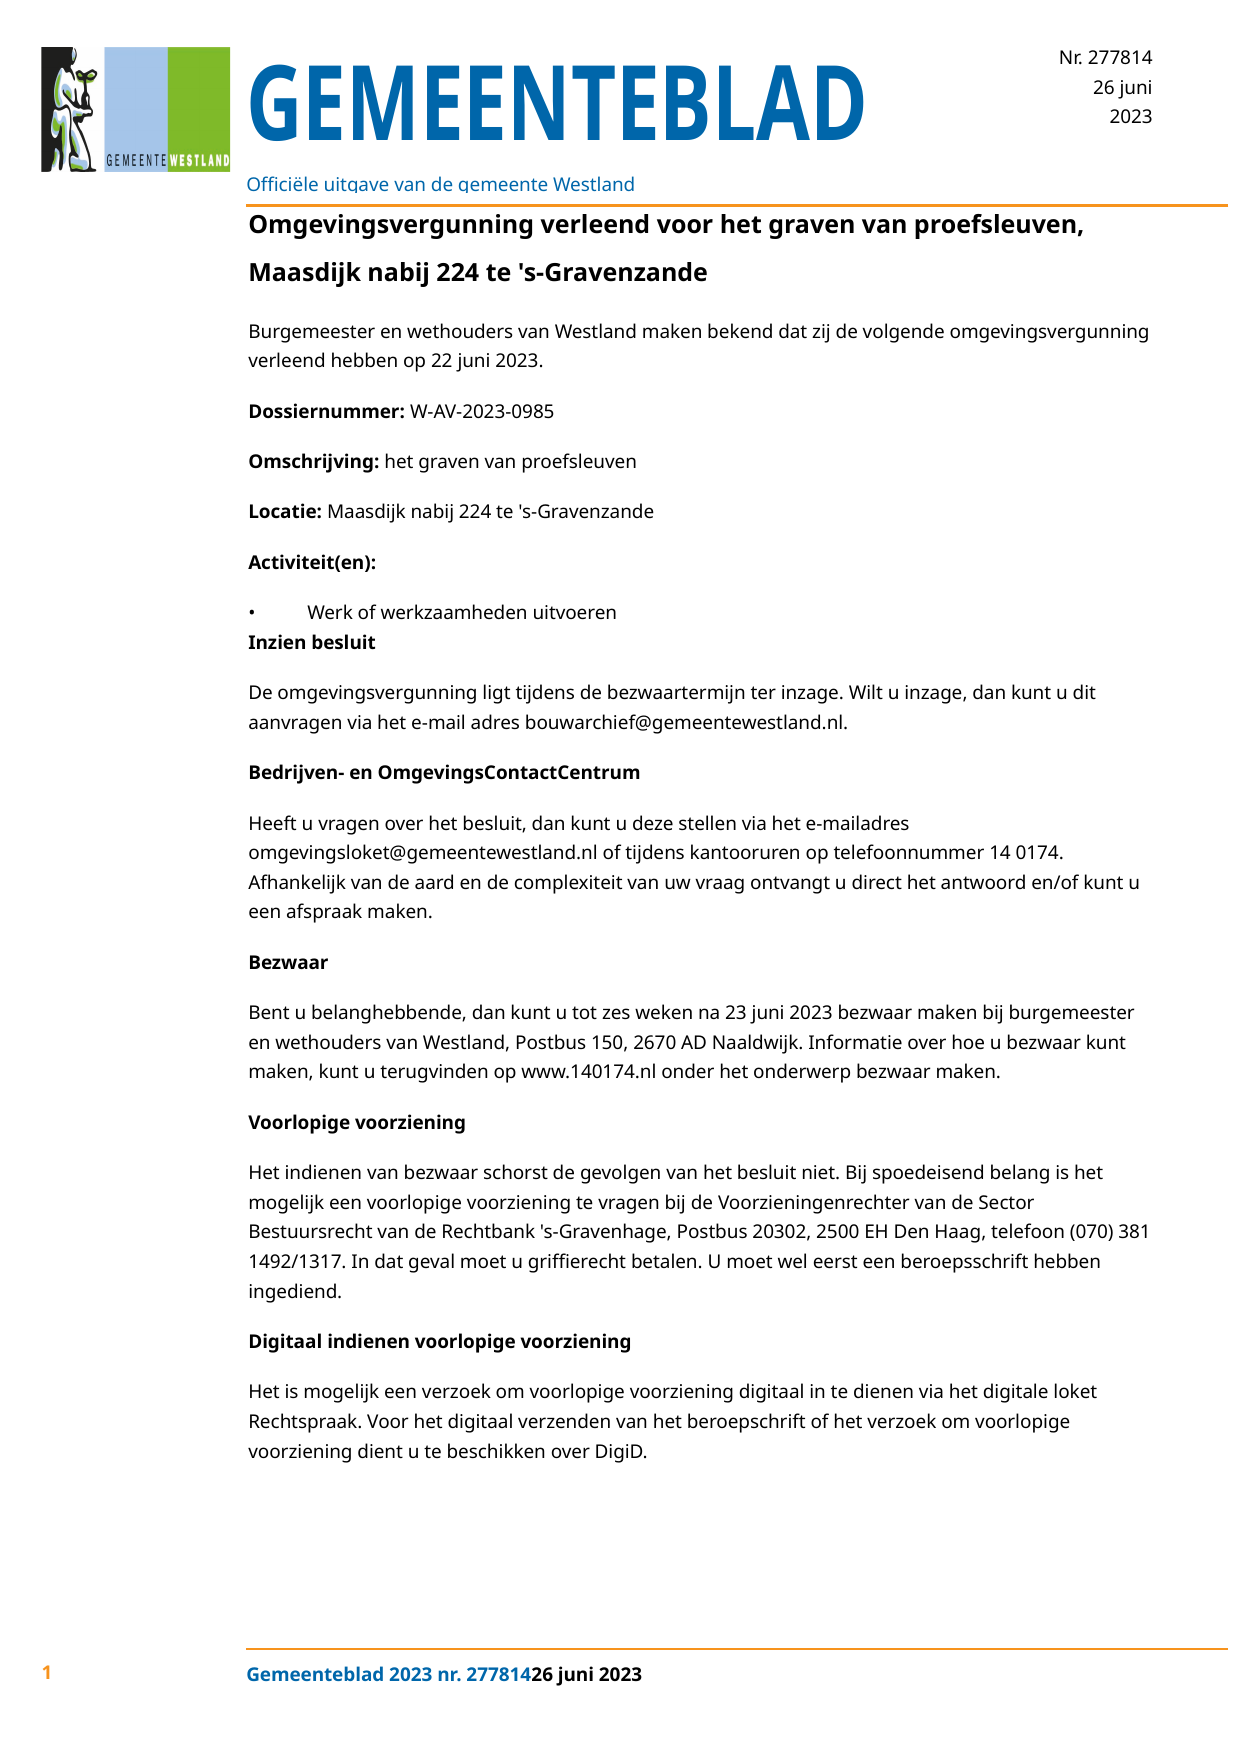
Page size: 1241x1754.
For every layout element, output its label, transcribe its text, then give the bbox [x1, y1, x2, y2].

text Bezwaar [248, 949, 1152, 975]
text Het is mogelijk een verzoek om voorlopige voorziening digitaal in te dienen via het digitale loket Rechtspraak. Voor het digitaal verzenden van het beroepschrift of het verzoek om voorlopige voorziening dient u te beschikken over DigiD. [248, 1379, 1152, 1464]
text Voorlopige voorziening [248, 1109, 1152, 1135]
picture [41, 47, 231, 172]
text Het indienen van bezwaar schorst de gevolgen van het besluit niet. Bij spoedeisend belang is het mogelijk een voorlopige voorziening te vragen bij de Voorzieningenrechter van de Sector Bestuursrecht van de Rechtbank 's-Gravenhage, Postbus 20302, 2500 EH Den Haag, telefoon (070) 381 1492/1317. In dat geval moet u griffierecht betalen. U moet wel eerst een beroepsschrift hebben ingediend. [248, 1159, 1152, 1304]
text Omgevingsvergunning verleend voor het graven van proefsleuven, Maasdijk nabij 224 te 's-Gravenzande [248, 207, 1152, 288]
text Inzien besluit [248, 629, 1152, 655]
text Bent u belanghebbende, dan kunt u tot zes weken na 23 juni 2023 bezwaar maken bij burgemeester en wethouders van Westland, Postbus 150, 2670 AD Naaldwijk. Informatie over hoe u bezwaar kunt maken, kunt u terugvinden op www.140174.nl onder het onderwerp bezwaar maken. [248, 999, 1152, 1084]
text Activiteit(en): [248, 549, 1152, 575]
text Omschrijving: het graven van proefsleuven [248, 448, 1152, 474]
text Burgemeester en wethouders van Westland maken bekend dat zij de volgende omgevingsvergunning verleend hebben op 22 juni 2023. [248, 318, 1152, 373]
text Dossiernummer: W-AV-2023-0985 [248, 398, 1152, 424]
text Digitaal indienen voorlopige voorziening [248, 1328, 1152, 1354]
list Werk of werkzaamheden uitvoeren [248, 599, 1152, 625]
text Bedrijven- en OmgevingsContactCentrum [248, 759, 1152, 785]
text De omgevingsvergunning ligt tijdens de bezwaartermijn ter inzage. Wilt u inzage, dan kunt u dit aanvragen via het e-mail adres bouwarchief@gemeentewestland.nl. [248, 679, 1152, 735]
text Locatie: Maasdijk nabij 224 te 's-Gravenzande [248, 499, 1152, 524]
text Heeft u vragen over het besluit, dan kunt u deze stellen via het e-mailadres omgevingsloket@gemeentewestland.nl of tijdens kantooruren op telefoonnummer 14 0174. Afhankelijk van de aard en de complexiteit van uw vraag ontvangt u direct het antwoord en/of kunt u een afspraak maken. [248, 810, 1152, 924]
